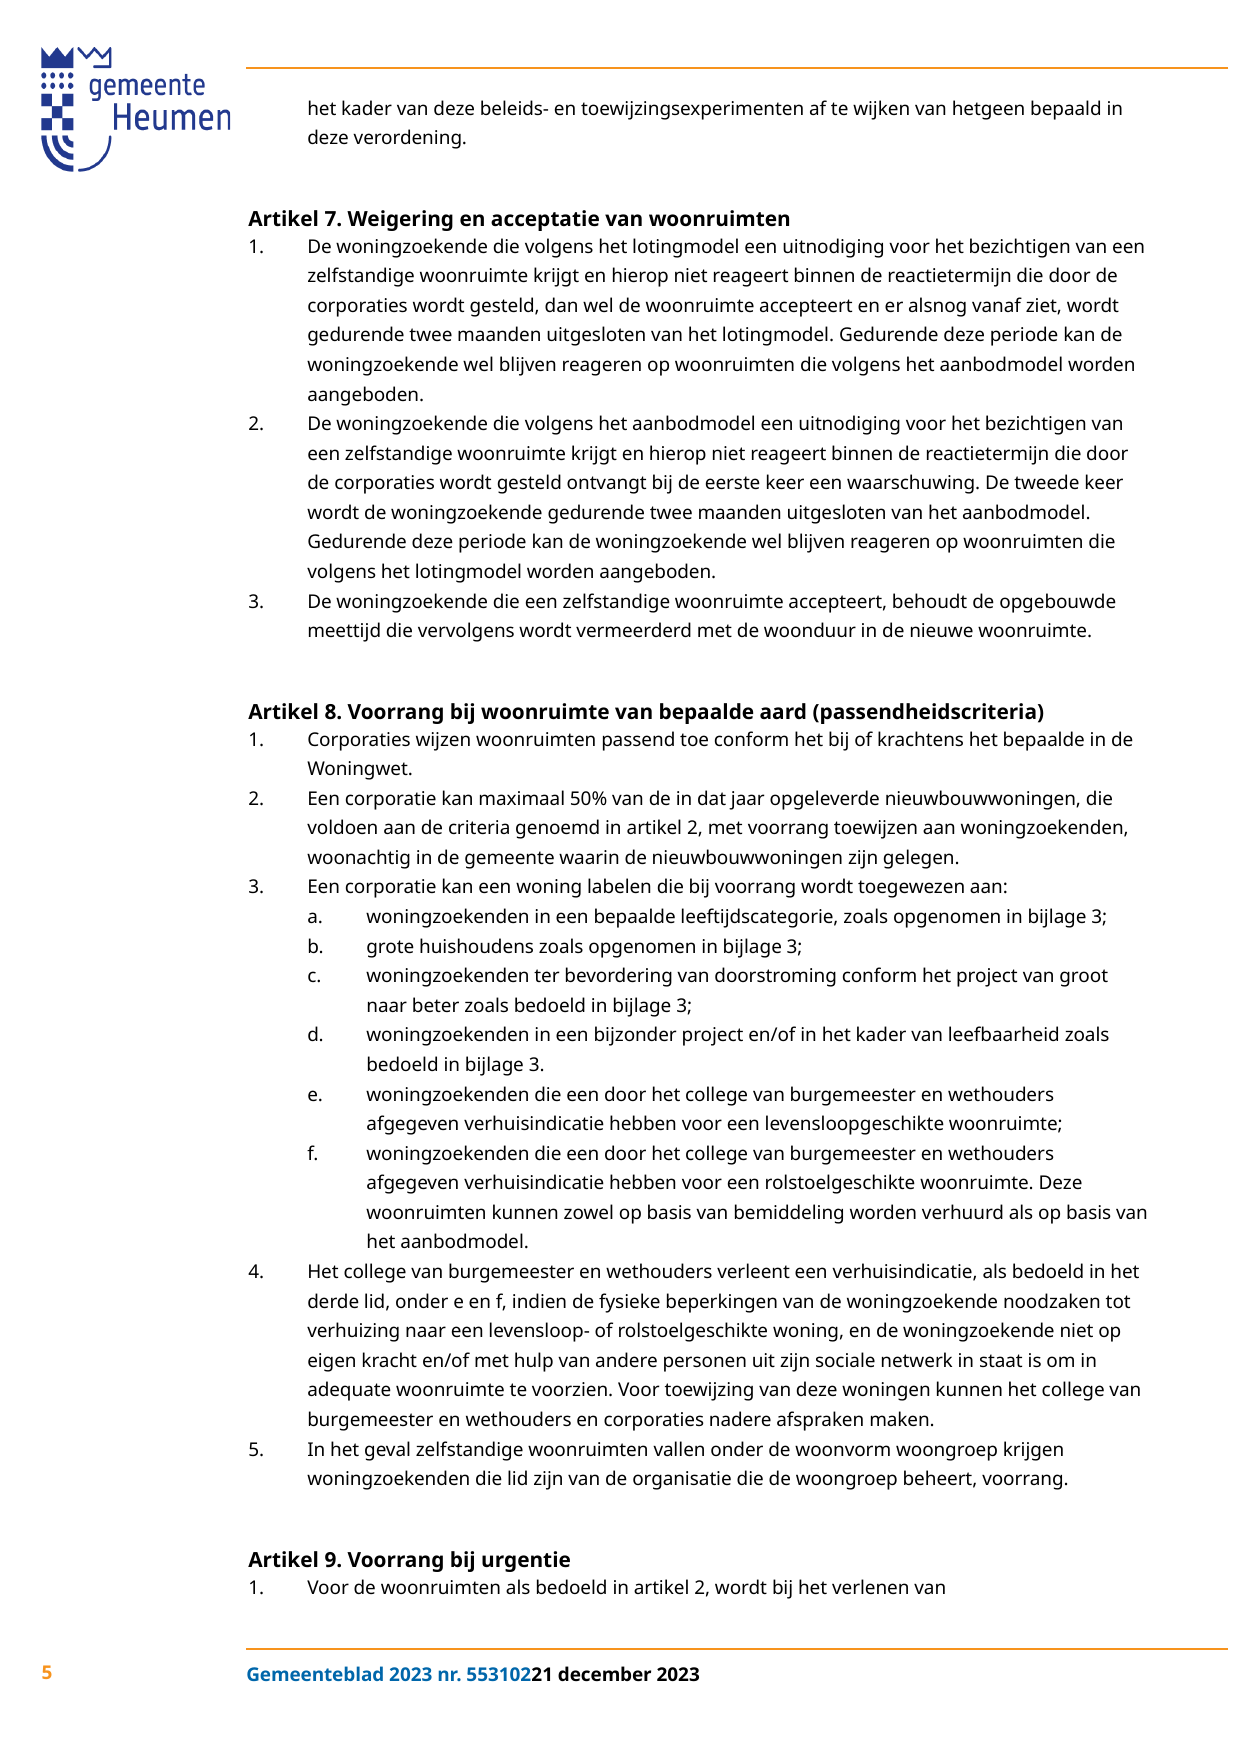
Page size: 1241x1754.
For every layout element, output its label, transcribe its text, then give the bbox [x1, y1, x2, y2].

list De woningzoekende die volgens het aanbodmodel een uitnodiging voor het bezichtigen van een zelfstandige woonruimte krijgt en hierop niet reageert binnen de reactietermijn die door de corporaties wordt gesteld ontvangt bij de eerste keer een waarschuwing. De tweede keer wordt de woningzoekende gedurende twee maanden uitgesloten van het aanbodmodel. Gedurende deze periode kan de woningzoekende wel blijven reageren op woonruimten die volgens het lotingmodel worden aangeboden. [248, 410, 1152, 584]
list Een corporatie kan een woning labelen die bij voorrang wordt toegewezen aan: [248, 874, 1152, 899]
picture [41, 47, 231, 172]
list Het college van burgemeester en wethouders verleent een verhuisindicatie, als bedoeld in het derde lid, onder e en f, indien de fysieke beperkingen van de woningzoekende noodzaken tot verhuizing naar een levensloop- of rolstoelgeschikte woning, en de woningzoekende niet op eigen kracht en/of met hulp van andere personen uit zijn sociale netwerk in staat is om in adequate woonruimte te voorzien. Voor toewijzing van deze woningen kunnen het college van burgemeester en wethouders en corporaties nadere afspraken maken. [248, 1258, 1152, 1432]
list woningzoekenden die een door het college van burgemeester en wethouders afgegeven verhuisindicatie hebben voor een levensloopgeschikte woonruimte; [307, 1081, 1152, 1136]
text Artikel 7. Weigering en acceptatie van woonruimten [248, 204, 1152, 233]
list woningzoekenden in een bijzonder project en/of in het kader van leefbaarheid zoals bedoeld in bijlage 3. [307, 1022, 1152, 1077]
list In het geval zelfstandige woonruimten vallen onder de woonvorm woongroep krijgen woningzoekenden die lid zijn van de organisatie die de woongroep beheert, voorrang. [248, 1436, 1152, 1491]
list woningzoekenden ter bevordering van doorstroming conform het project van groot naar beter zoals bedoeld in bijlage 3; [307, 962, 1152, 1018]
list woningzoekenden in een bepaalde leeftijdscategorie, zoals opgenomen in bijlage 3; [307, 903, 1152, 929]
list grote huishoudens zoals opgenomen in bijlage 3; [307, 933, 1152, 959]
list Corporaties wijzen woonruimten passend toe conform het bij of krachtens het bepaalde in de Woningwet. [248, 726, 1152, 781]
list Voor de woonruimten als bedoeld in artikel 2, wordt bij het verlenen van [248, 1574, 1152, 1599]
list het kader van deze beleids- en toewijzingsexperimenten af te wijken van hetgeen bepaald in deze verordening. [248, 95, 1152, 150]
list De woningzoekende die volgens het lotingmodel een uitnodiging voor het bezichtigen van een zelfstandige woonruimte krijgt en hierop niet reageert binnen de reactietermijn die door de corporaties wordt gesteld, dan wel de woonruimte accepteert en er alsnog vanaf ziet, wordt gedurende twee maanden uitgesloten van het lotingmodel. Gedurende deze periode kan de woningzoekende wel blijven reageren op woonruimten die volgens het aanbodmodel worden aangeboden. [248, 233, 1152, 406]
text Artikel 9. Voorrang bij urgentie [248, 1545, 1152, 1574]
list De woningzoekende die een zelfstandige woonruimte accepteert, behoudt de opgebouwde meettijd die vervolgens wordt vermeerderd met de woonduur in de nieuwe woonruimte. [248, 588, 1152, 643]
list Een corporatie kan maximaal 50% van de in dat jaar opgeleverde nieuwbouwwoningen, die voldoen aan de criteria genoemd in artikel 2, met voorrang toewijzen aan woningzoekenden, woonachtig in de gemeente waarin de nieuwbouwwoningen zijn gelegen. [248, 785, 1152, 870]
text Artikel 8. Voorrang bij woonruimte van bepaalde aard (passendheidscriteria) [248, 697, 1152, 726]
list woningzoekenden die een door het college van burgemeester en wethouders afgegeven verhuisindicatie hebben voor een rolstoelgeschikte woonruimte. Deze woonruimten kunnen zowel op basis van bemiddeling worden verhuurd als op basis van het aanbodmodel. [307, 1140, 1152, 1254]
